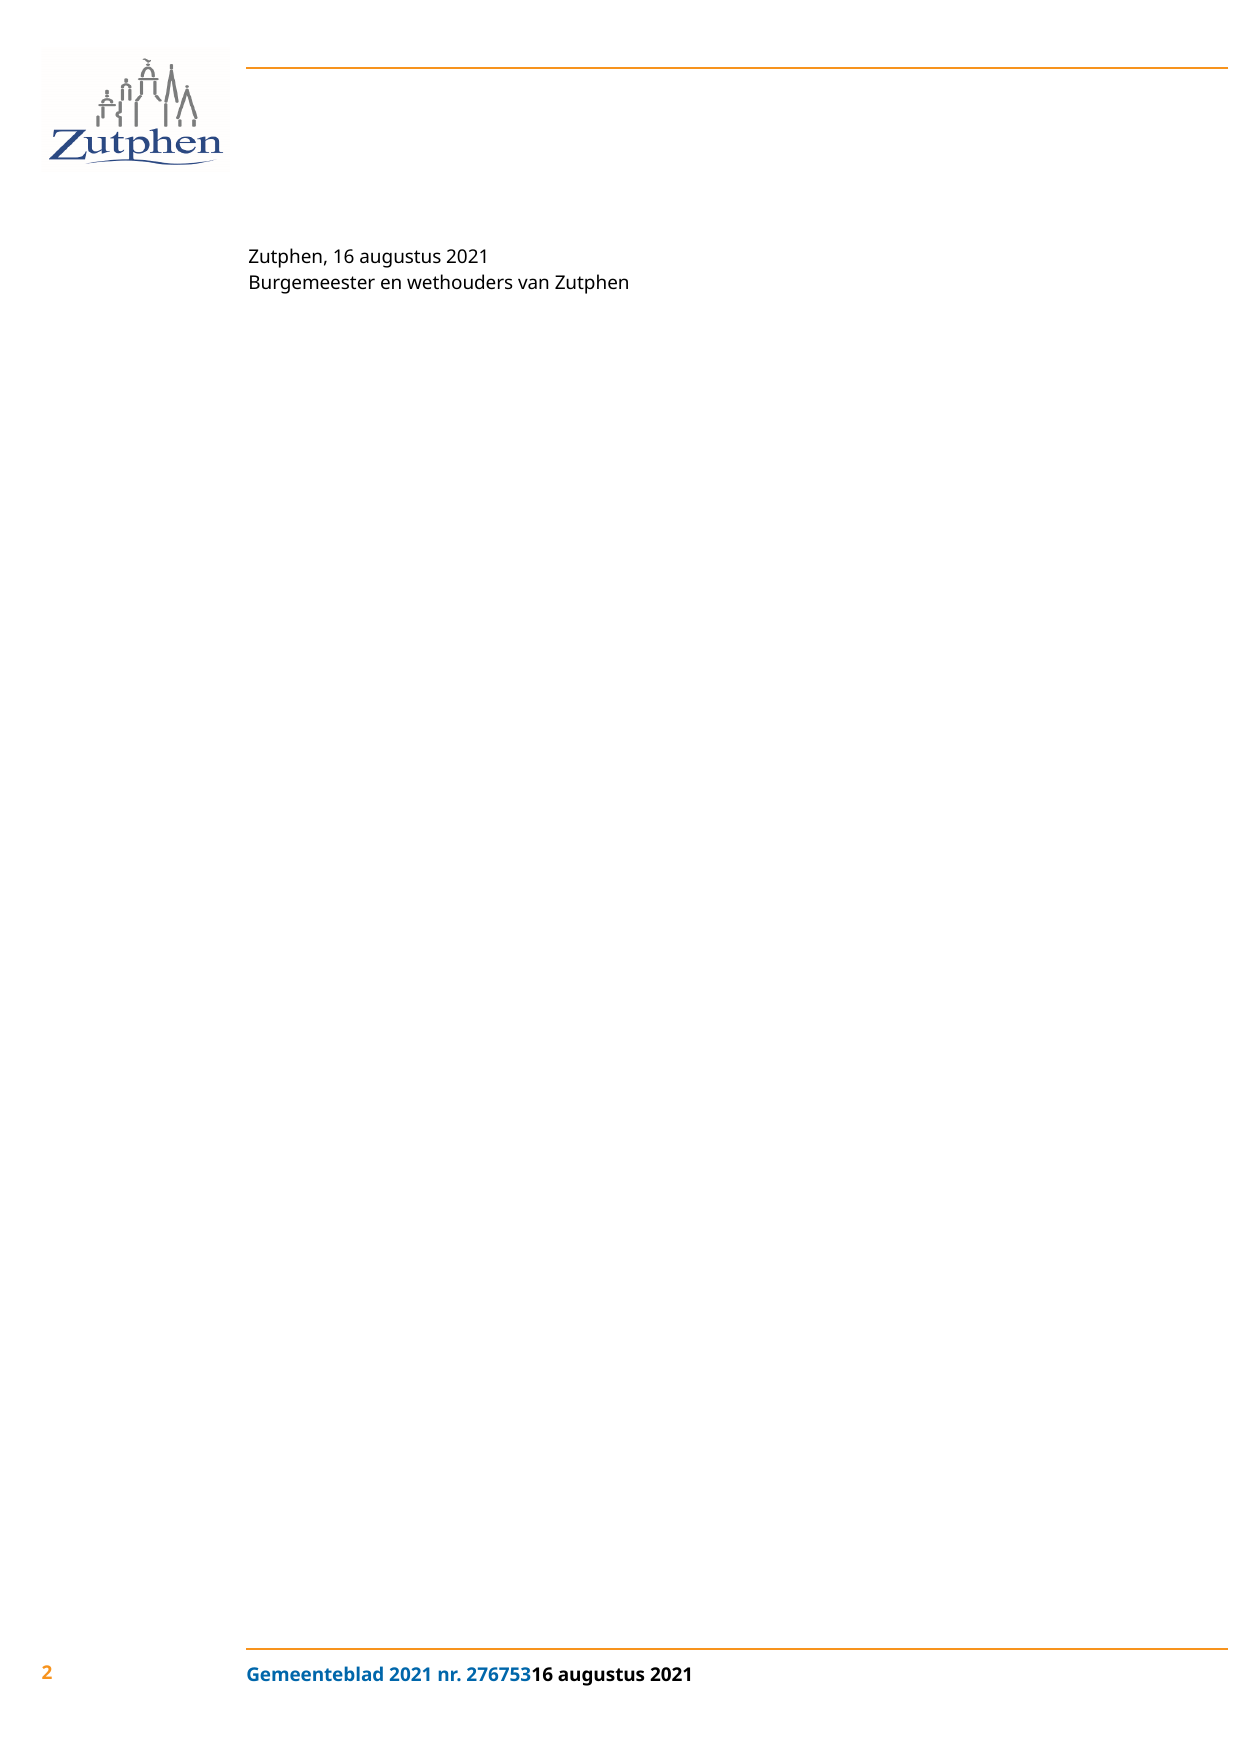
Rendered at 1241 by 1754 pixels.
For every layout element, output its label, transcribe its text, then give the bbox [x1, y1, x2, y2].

picture [41, 47, 231, 172]
text Burgemeester en wethouders van Zutphen [248, 269, 1152, 295]
text Zutphen, 16 augustus 2021 [248, 243, 1152, 269]
